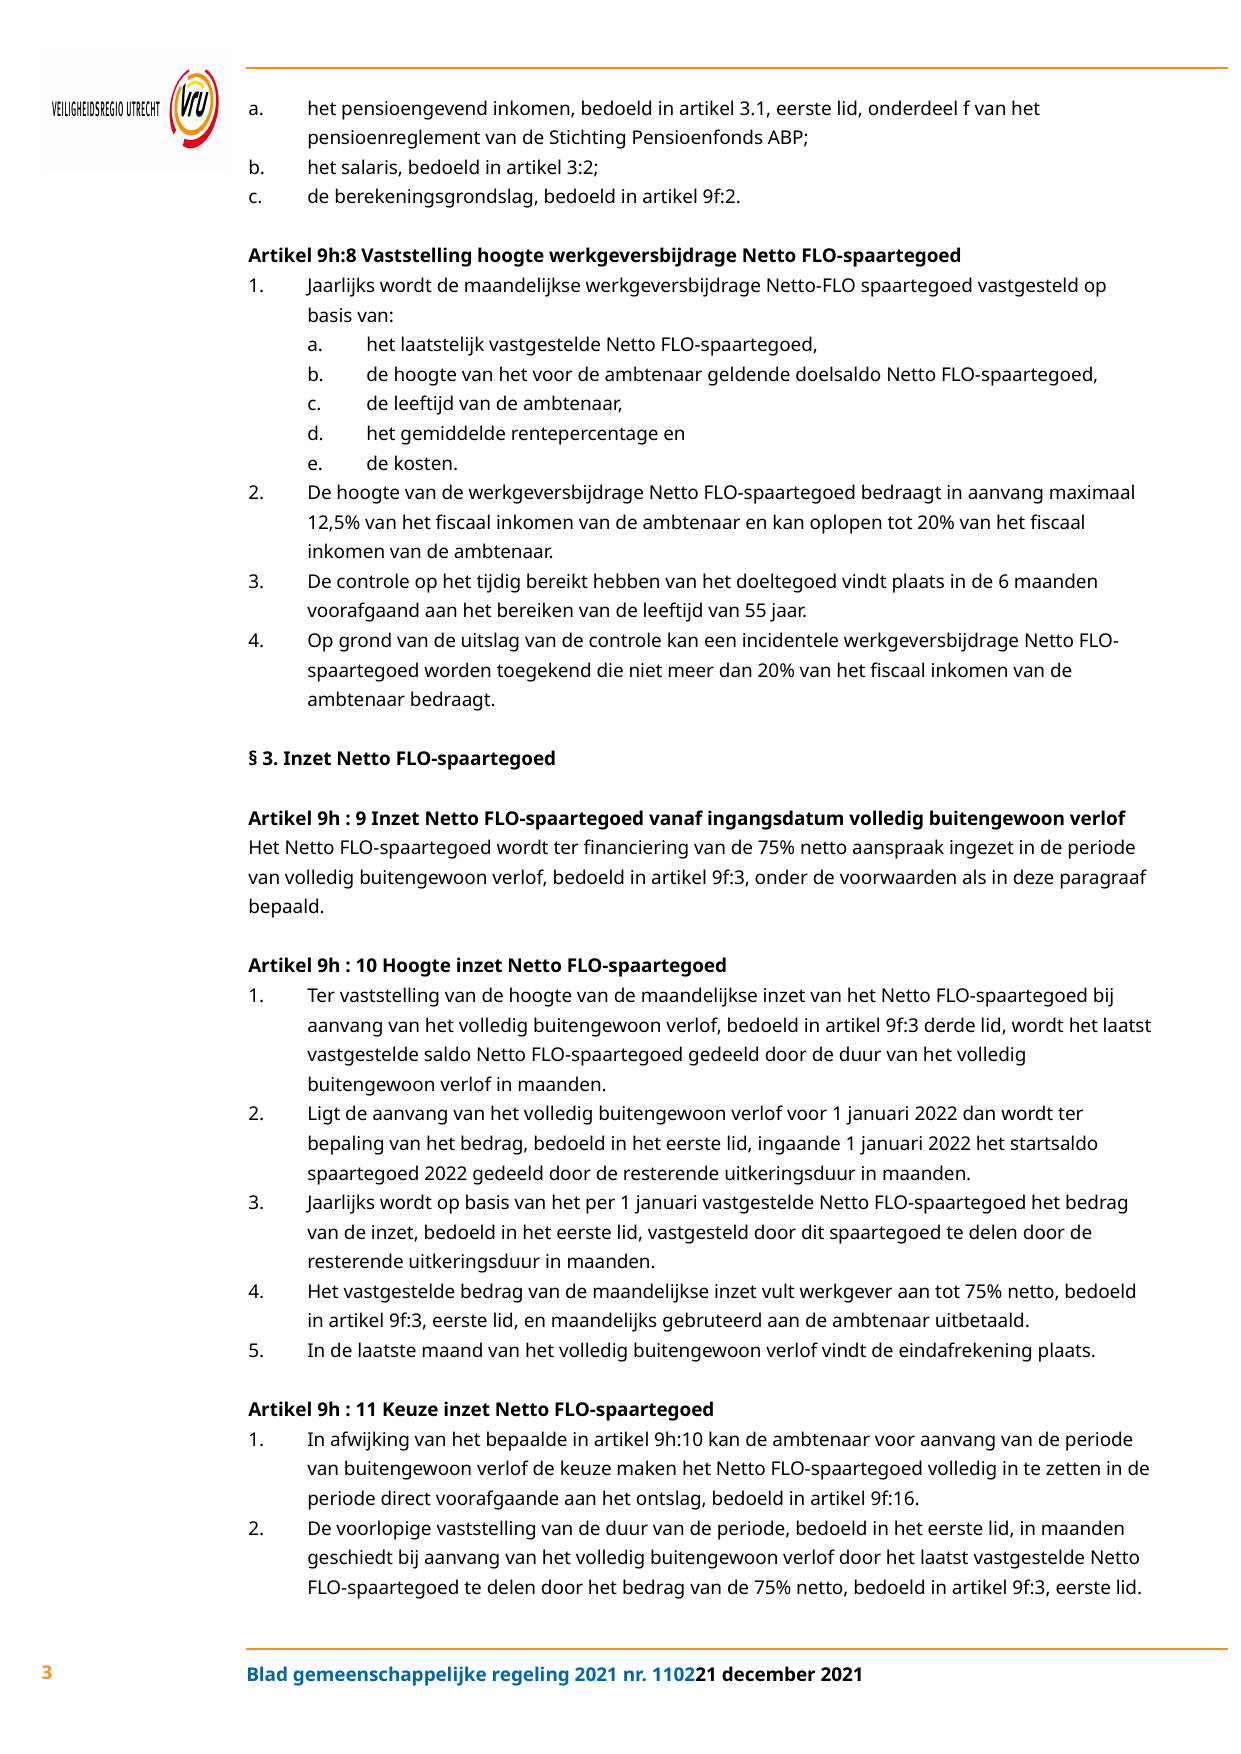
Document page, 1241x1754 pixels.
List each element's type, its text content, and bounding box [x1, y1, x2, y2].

text Artikel 9h : 9 Inzet Netto FLO-spaartegoed vanaf ingangsdatum volledig buitengewoon verlof [248, 805, 1152, 831]
list het laatstelijk vastgestelde Netto FLO-spaartegoed, [307, 331, 1152, 357]
list Jaarlijks wordt de maandelijkse werkgeversbijdrage Netto-FLO spaartegoed vastgesteld op basis van: [248, 272, 1152, 328]
list Ter vaststelling van de hoogte van de maandelijkse inzet van het Netto FLO-spaartegoed bij aanvang van het volledig buitengewoon verlof, bedoeld in artikel 9f:3 derde lid, wordt het laatst vastgestelde saldo Netto FLO-spaartegoed gedeeld door de duur van het volledig buitengewoon verlof in maanden. [248, 982, 1152, 1097]
list het pensioengevend inkomen, bedoeld in artikel 3.1, eerste lid, onderdeel f van het pensioenreglement van de Stichting Pensioenfonds ABP; [248, 95, 1152, 150]
picture [41, 47, 231, 172]
list de hoogte van het voor de ambtenaar geldende doelsaldo Netto FLO-spaartegoed, [307, 361, 1152, 387]
text Artikel 9h:8 Vaststelling hoogte werkgeversbijdrage Netto FLO-spaartegoed [248, 243, 1152, 268]
list De controle op het tijdig bereikt hebben van het doeltegoed vindt plaats in de 6 maanden voorafgaand aan het bereiken van de leeftijd van 55 jaar. [248, 568, 1152, 623]
list In de laatste maand van het volledig buitengewoon verlof vindt de eindafrekening plaats. [248, 1337, 1152, 1363]
list het salaris, bedoeld in artikel 3:2; [248, 154, 1152, 180]
text Artikel 9h : 11 Keuze inzet Netto FLO-spaartegoed [248, 1396, 1152, 1422]
list In afwijking van het bepaalde in artikel 9h:10 kan de ambtenaar voor aanvang van de periode van buitengewoon verlof de keuze maken het Netto FLO-spaartegoed volledig in te zetten in de periode direct voorafgaande aan het ontslag, bedoeld in artikel 9f:16. [248, 1426, 1152, 1511]
list Op grond van de uitslag van de controle kan een incidentele werkgeversbijdrage Netto FLO-spaartegoed worden toegekend die niet meer dan 20% van het fiscaal inkomen van de ambtenaar bedraagt. [248, 627, 1152, 712]
list Jaarlijks wordt op basis van het per 1 januari vastgestelde Netto FLO-spaartegoed het bedrag van de inzet, bedoeld in het eerste lid, vastgesteld door dit spaartegoed te delen door de resterende uitkeringsduur in maanden. [248, 1189, 1152, 1274]
list De voorlopige vaststelling van de duur van de periode, bedoeld in het eerste lid, in maanden geschiedt bij aanvang van het volledig buitengewoon verlof door het laatst vastgestelde Netto FLO-spaartegoed te delen door het bedrag van de 75% netto, bedoeld in artikel 9f:3, eerste lid. [248, 1515, 1152, 1600]
text Artikel 9h : 10 Hoogte inzet Netto FLO-spaartegoed [248, 953, 1152, 978]
list de berekeningsgrondslag, bedoeld in artikel 9f:2. [248, 183, 1152, 209]
list Het vastgestelde bedrag van de maandelijkse inzet vult werkgever aan tot 75% netto, bedoeld in artikel 9f:3, eerste lid, en maandelijks gebruteerd aan de ambtenaar uitbetaald. [248, 1278, 1152, 1333]
list de kosten. [307, 450, 1152, 476]
list De hoogte van de werkgeversbijdrage Netto FLO-spaartegoed bedraagt in aanvang maximaal 12,5% van het fiscaal inkomen van de ambtenaar en kan oplopen tot 20% van het fiscaal inkomen van de ambtenaar. [248, 479, 1152, 564]
list de leeftijd van de ambtenaar, [307, 391, 1152, 416]
text § 3. Inzet Netto FLO-spaartegoed [248, 746, 1152, 771]
list Ligt de aanvang van het volledig buitengewoon verlof voor 1 januari 2022 dan wordt ter bepaling van het bedrag, bedoeld in het eerste lid, ingaande 1 januari 2022 het startsaldo spaartegoed 2022 gedeeld door de resterende uitkeringsduur in maanden. [248, 1101, 1152, 1186]
list het gemiddelde rentepercentage en [307, 420, 1152, 446]
text Het Netto FLO-spaartegoed wordt ter financiering van de 75% netto aanspraak ingezet in de periode van volledig buitengewoon verlof, bedoeld in artikel 9f:3, onder de voorwaarden als in deze paragraaf bepaald. [248, 834, 1152, 919]
